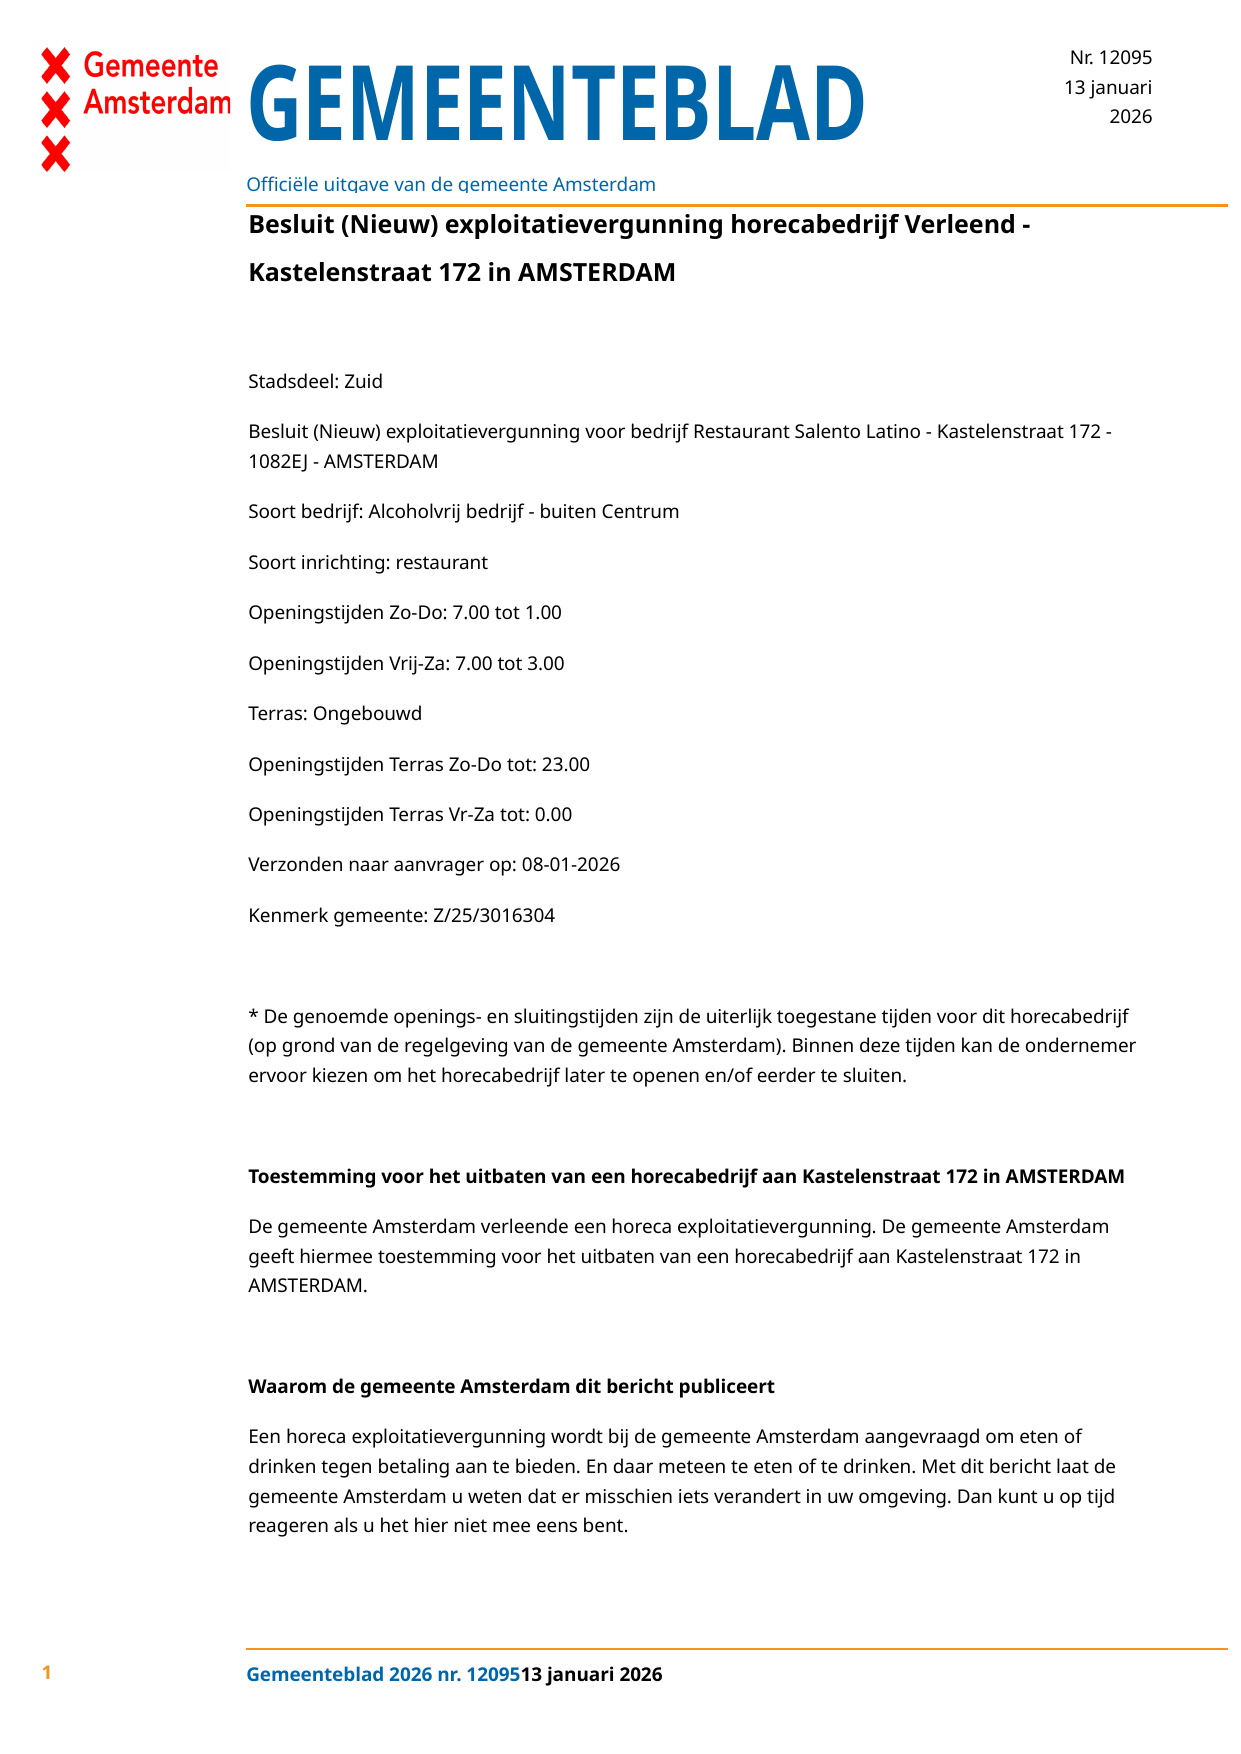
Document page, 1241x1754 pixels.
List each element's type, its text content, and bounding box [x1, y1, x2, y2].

text Soort inrichting: restaurant [248, 549, 1152, 575]
text Openingstijden Vrij-Za: 7.00 tot 3.00 [248, 650, 1152, 676]
text Besluit (Nieuw) exploitatievergunning horecabedrijf Verleend - Kastelenstraat 172 in AMSTERDAM [248, 207, 1152, 288]
text Besluit (Nieuw) exploitatievergunning voor bedrijf Restaurant Salento Latino - Kastelenstraat 172 - 1082EJ - AMSTERDAM [248, 419, 1152, 474]
text Stadsdeel: Zuid [248, 368, 1152, 394]
text Toestemming voor het uitbaten van een horecabedrijf aan Kastelenstraat 172 in AMSTERDAM [248, 1163, 1152, 1189]
text De gemeente Amsterdam verleende een horeca exploitatievergunning. De gemeente Amsterdam geeft hiermee toestemming voor het uitbaten van een horecabedrijf aan Kastelenstraat 172 in AMSTERDAM. [248, 1213, 1152, 1298]
text * De genoemde openings- en sluitingstijden zijn de uiterlijk toegestane tijden voor dit horecabedrijf (op grond van de regelgeving van de gemeente Amsterdam). Binnen deze tijden kan de ondernemer ervoor kiezen om het horecabedrijf later te openen en/of eerder te sluiten. [248, 1003, 1152, 1088]
text Verzonden naar aanvrager op: 08-01-2026 [248, 852, 1152, 877]
text Kenmerk gemeente: Z/25/3016304 [248, 902, 1152, 928]
text Terras: Ongebouwd [248, 700, 1152, 726]
text Openingstijden Zo-Do: 7.00 tot 1.00 [248, 599, 1152, 625]
text Een horeca exploitatievergunning wordt bij de gemeente Amsterdam aangevraagd om eten of drinken tegen betaling aan te bieden. En daar meteen te eten of te drinken. Met dit bericht laat de gemeente Amsterdam u weten dat er misschien iets verandert in uw omgeving. Dan kunt u op tijd reageren als u het hier niet mee eens bent. [248, 1424, 1152, 1538]
text Openingstijden Terras Vr-Za tot: 0.00 [248, 801, 1152, 827]
text Openingstijden Terras Zo-Do tot: 23.00 [248, 751, 1152, 777]
picture [41, 47, 231, 172]
text Waarom de gemeente Amsterdam dit bericht publiceert [248, 1373, 1152, 1399]
text Soort bedrijf: Alcoholvrij bedrijf - buiten Centrum [248, 499, 1152, 524]
